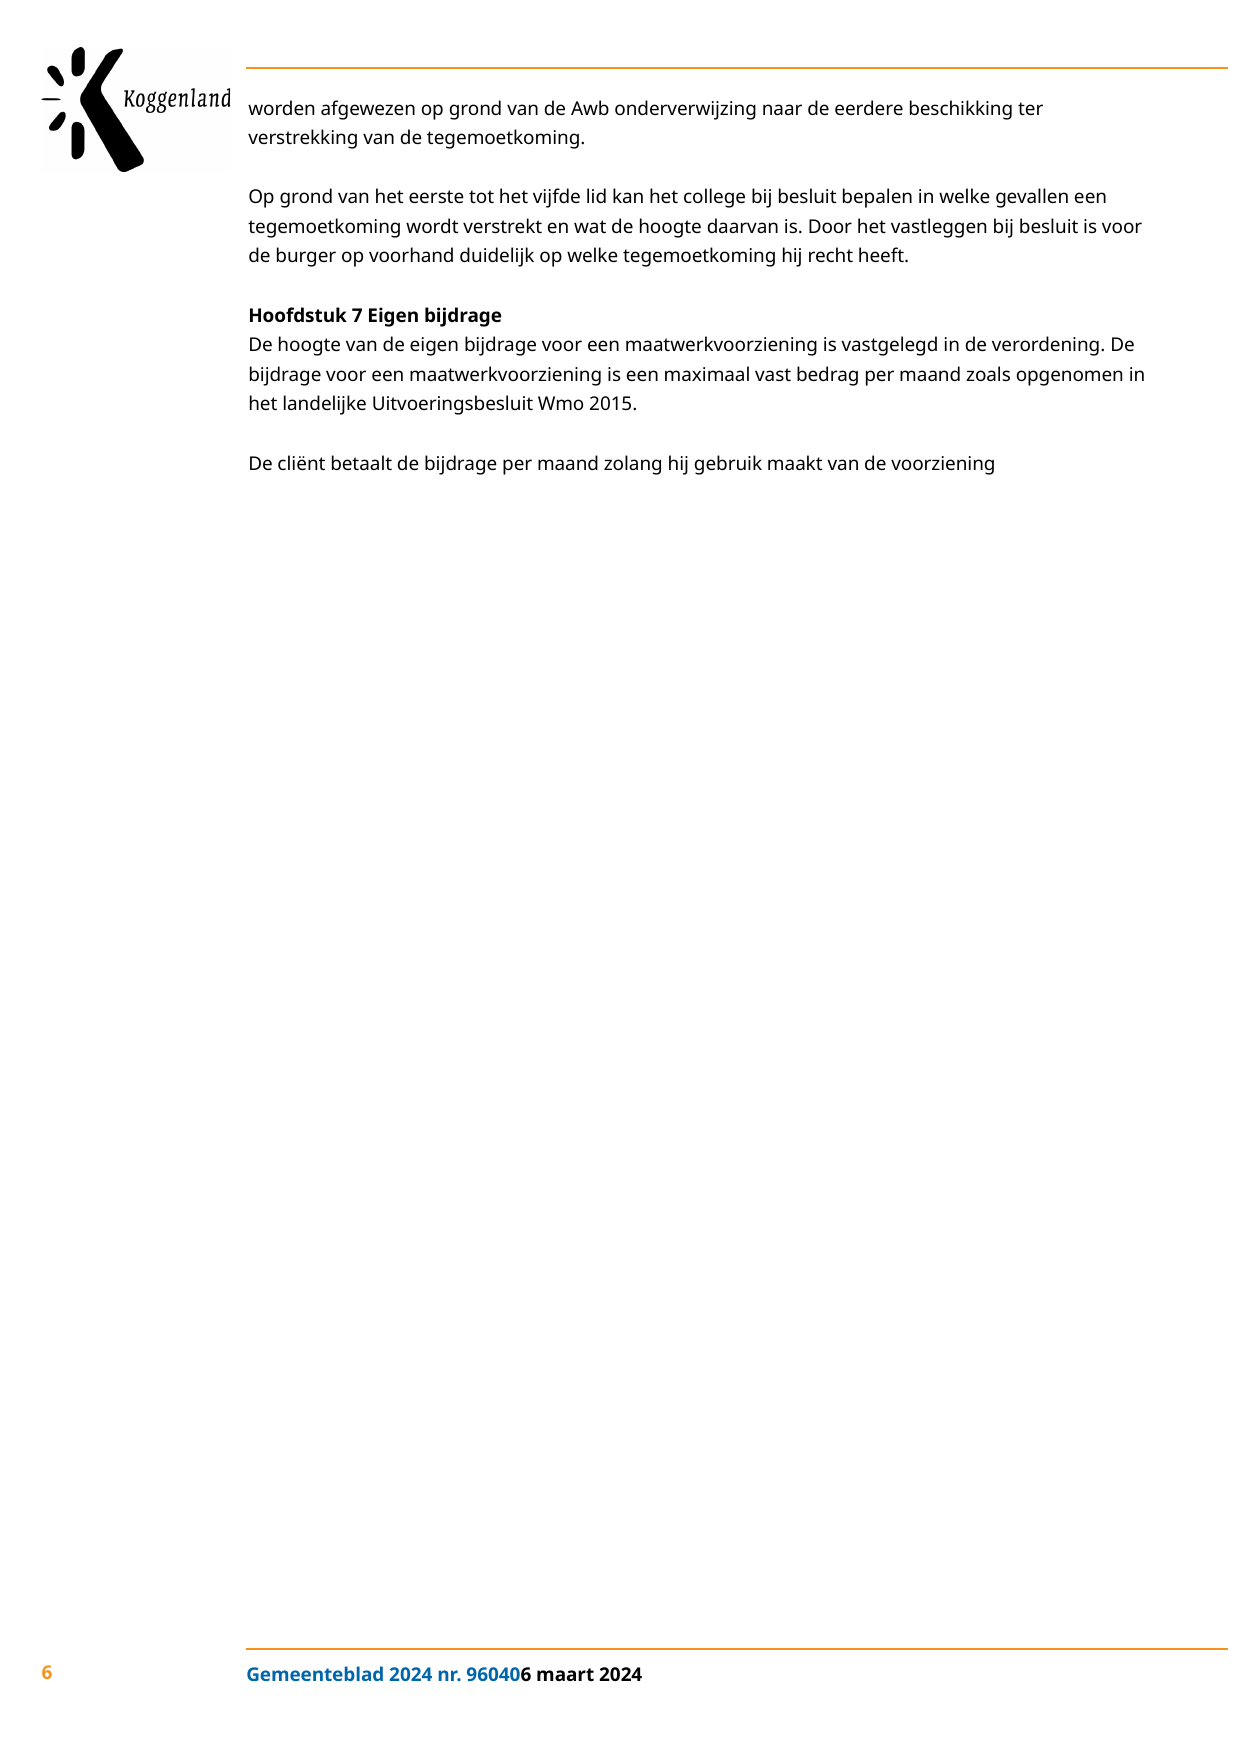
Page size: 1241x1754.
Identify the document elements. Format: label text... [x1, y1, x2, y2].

picture [41, 47, 231, 172]
text De hoogte van de eigen bijdrage voor een maatwerkvoorziening is vastgelegd in de verordening. De bijdrage voor een maatwerkvoorziening is een maximaal vast bedrag per maand zoals opgenomen in het landelijke Uitvoeringsbesluit Wmo 2015. [248, 331, 1152, 416]
text De cliënt betaalt de bijdrage per maand zolang hij gebruik maakt van de voorziening [248, 450, 1152, 476]
text Hoofdstuk 7 Eigen bijdrage [248, 302, 1152, 328]
text worden afgewezen op grond van de Awb onderverwijzing naar de eerdere beschikking ter verstrekking van de tegemoetkoming. [248, 95, 1152, 150]
text Op grond van het eerste tot het vijfde lid kan het college bij besluit bepalen in welke gevallen een tegemoetkoming wordt verstrekt en wat de hoogte daarvan is. Door het vastleggen bij besluit is voor de burger op voorhand duidelijk op welke tegemoetkoming hij recht heeft. [248, 183, 1152, 268]
